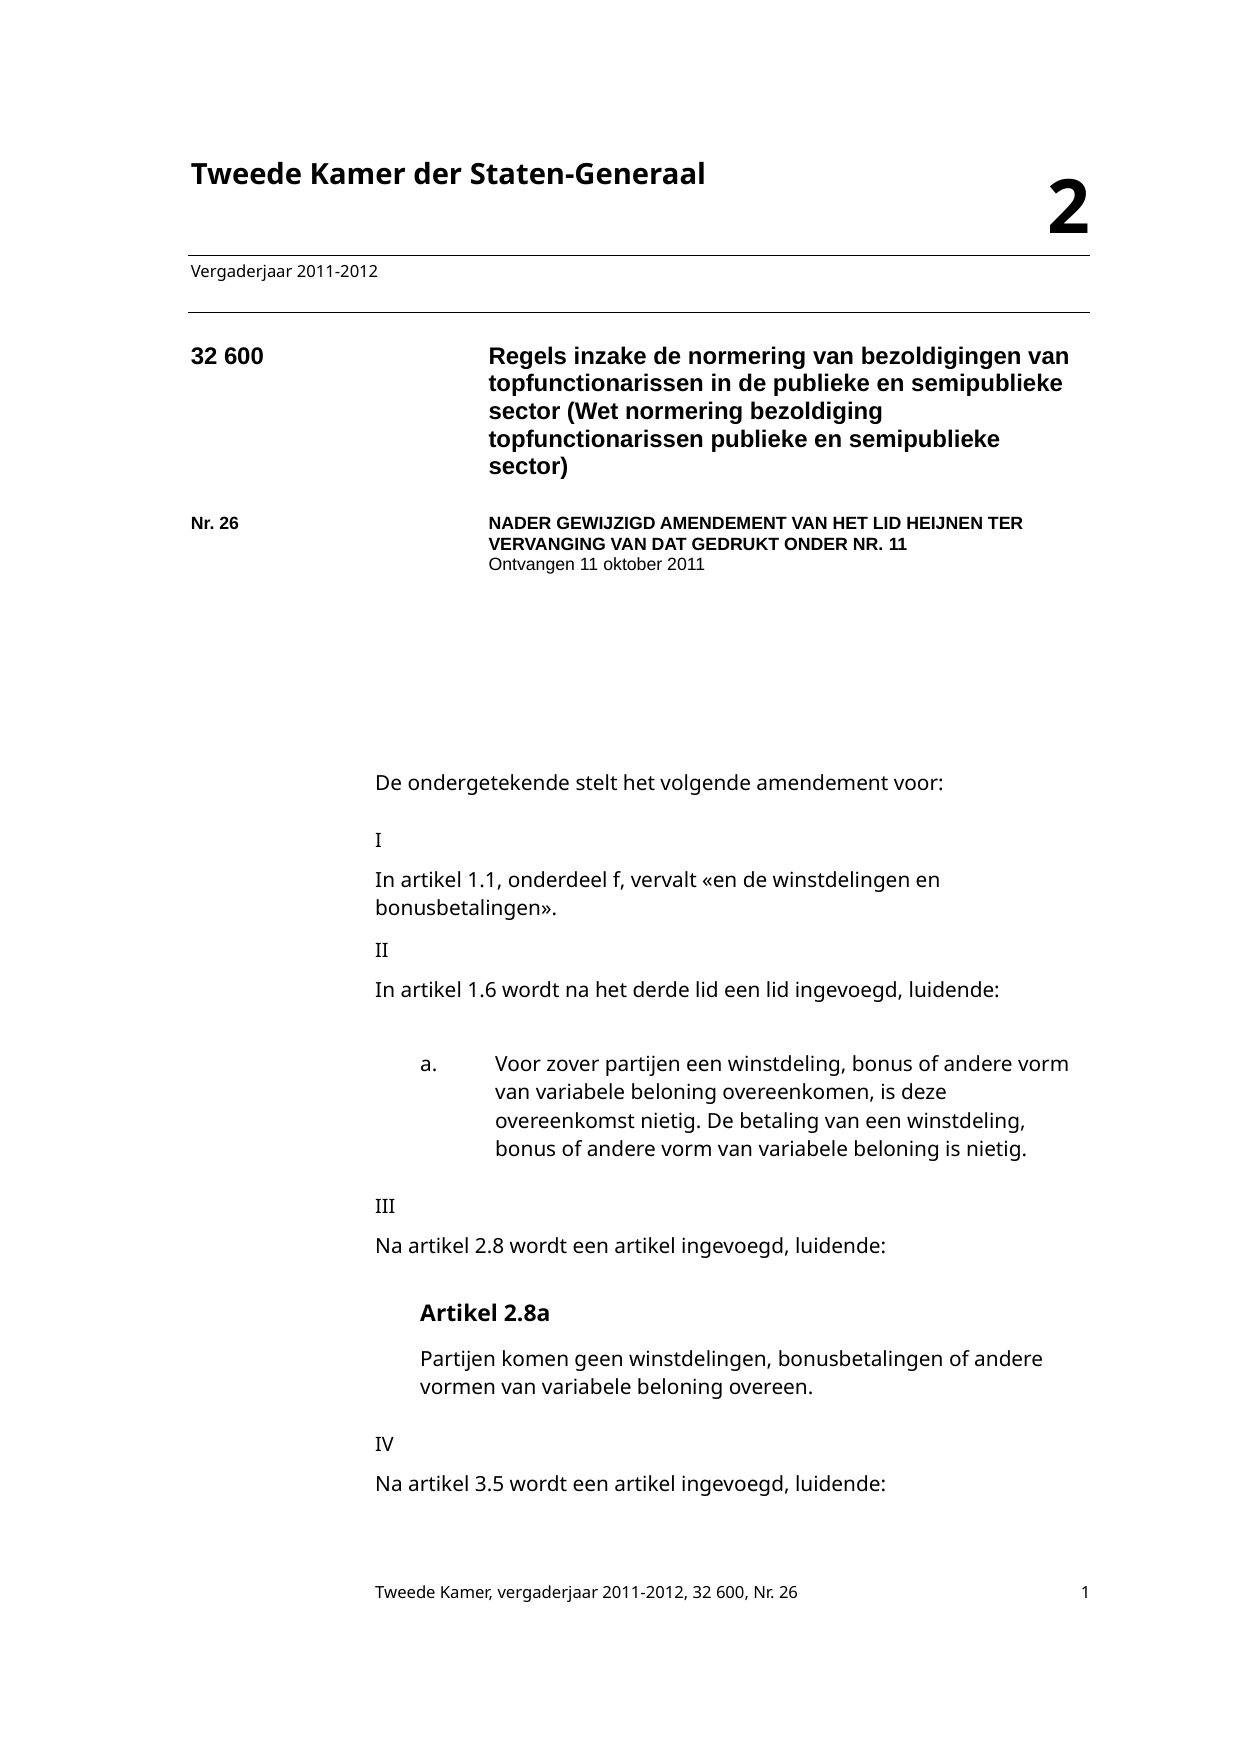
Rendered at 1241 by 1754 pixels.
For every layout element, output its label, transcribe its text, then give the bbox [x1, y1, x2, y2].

text De ondergetekende stelt het volgende amendement voor: [375, 768, 1090, 796]
text Na artikel 3.5 wordt een artikel ingevoegd, luidende: [375, 1469, 1090, 1498]
text I [375, 826, 1090, 853]
table_cell Vergaderjaar 2011-2012 [188, 256, 485, 312]
table_cell [188, 313, 485, 339]
table_cell [485, 256, 1090, 312]
table_cell 32 600 [188, 339, 485, 510]
text III [375, 1193, 1090, 1220]
text In artikel 1.6 wordt na het derde lid een lid ingevoegd, luidende: [375, 976, 1090, 1004]
subtitle Artikel 2.8a [420, 1297, 1090, 1329]
table_cell Nr. 26 [188, 510, 485, 649]
table_header 2 [910, 150, 1090, 255]
text Na artikel 2.8 wordt een artikel ingevoegd, luidende: [375, 1231, 1090, 1260]
text II [375, 937, 1090, 964]
table_cell [485, 313, 1090, 339]
text IV [375, 1431, 1090, 1457]
table_cell Regels inzake de normering van bezoldigingen van topfunctionarissen in de publieke en semipublieke sector (Wet normering bezoldiging topfunctionarissen publieke en semipublieke sector) [485, 339, 1090, 510]
text In artikel 1.1, onderdeel f, vervalt «en de winstdelingen en bonusbetalingen». [375, 865, 1090, 922]
table_header Tweede Kamer der Staten-Generaal [188, 150, 909, 255]
table_cell NADER GEWIJZIGD AMENDEMENT VAN HET LID HEIJNEN TER VERVANGING VAN DAT GEDRUKT ONDER NR. 11 Ontvangen 11 oktober 2011 [485, 510, 1090, 649]
list Voor zover partijen een winstdeling, bonus of andere vorm van variabele beloning overeenkomen, is deze overeenkomst nietig. De betaling van een winstdeling, bonus of andere vorm van variabele beloning is nietig. [420, 1049, 1090, 1163]
text Partijen komen geen winstdelingen, bonusbetalingen of andere vormen van variabele beloning overeen. [420, 1344, 1090, 1401]
